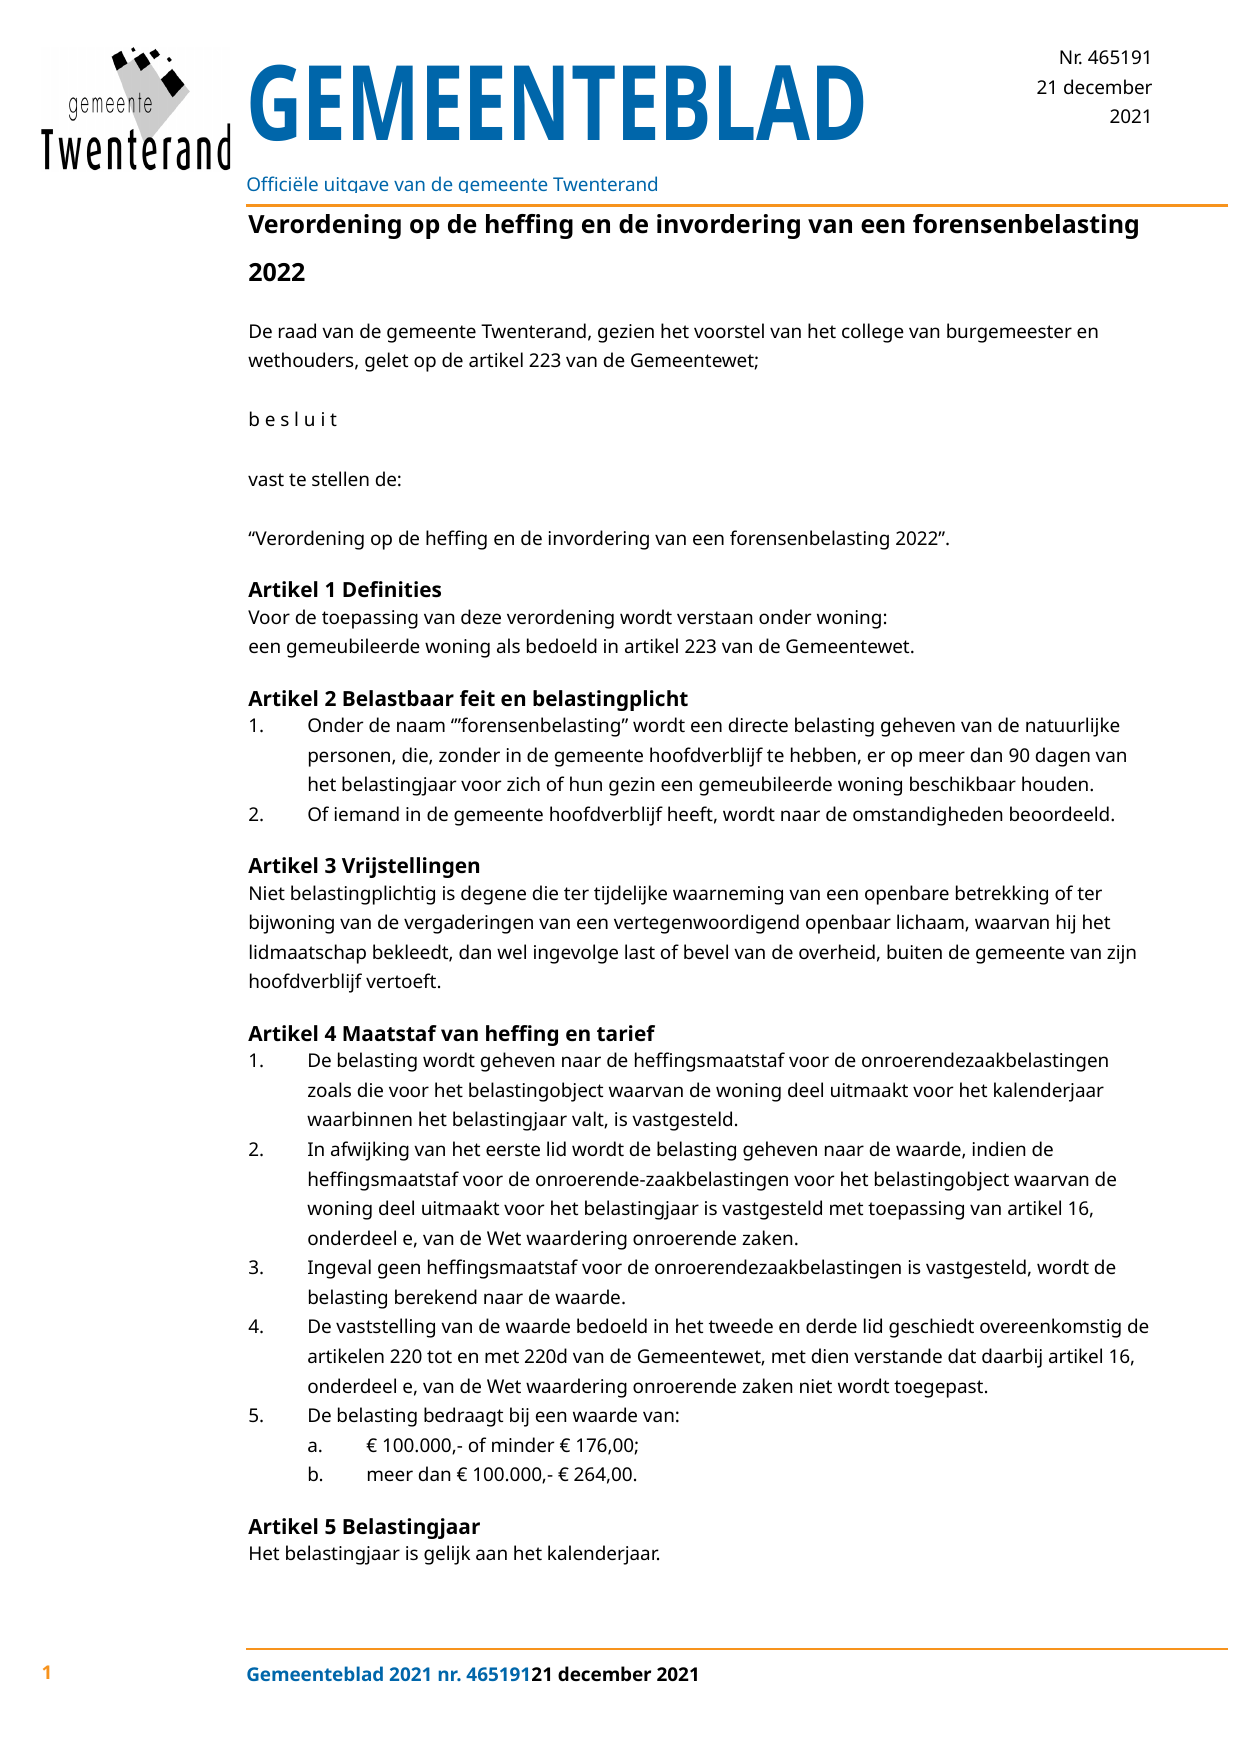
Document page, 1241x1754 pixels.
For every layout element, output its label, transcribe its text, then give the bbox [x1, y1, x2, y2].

list De vaststelling van de waarde bedoeld in het tweede en derde lid geschiedt overeenkomstig de artikelen 220 tot en met 220d van de Gemeentewet, met dien verstande dat daarbij artikel 16, onderdeel e, van de Wet waardering onroerende zaken niet wordt toegepast. [248, 1314, 1152, 1399]
text De raad van de gemeente Twenterand, gezien het voorstel van het college van burgemeester en wethouders, gelet op de artikel 223 van de Gemeentewet; [248, 318, 1152, 373]
list De belasting wordt geheven naar de heffingsmaatstaf voor de onroerendezaakbelastingen zoals die voor het belastingobject waarvan de woning deel uitmaakt voor het kalenderjaar waarbinnen het belastingjaar valt, is vastgesteld. [248, 1047, 1152, 1132]
text een gemeubileerde woning als bedoeld in artikel 223 van de Gemeentewet. [248, 633, 1152, 659]
text Voor de toepassing van deze verordening wordt verstaan onder woning: [248, 604, 1152, 629]
text Artikel 2 Belastbaar feit en belastingplicht [248, 684, 1152, 712]
list Ingeval geen heffingsmaatstaf voor de onroerendezaakbelastingen is vastgesteld, wordt de belasting berekend naar de waarde. [248, 1254, 1152, 1310]
text Artikel 1 Definities [248, 575, 1152, 604]
text “Verordening op de heffing en de invordering van een forensenbelasting 2022”. [248, 525, 1152, 551]
text Niet belastingplichtig is degene die ter tijdelijke waarneming van een openbare betrekking of ter bijwoning van de vergaderingen van een vertegenwoordigend openbaar lichaam, waarvan hij het lidmaatschap bekleedt, dan wel ingevolge last of bevel van de overheid, buiten de gemeente van zijn hoofdverblijf vertoeft. [248, 880, 1152, 994]
text b e s l u i t [248, 407, 1152, 432]
text Artikel 4 Maatstaf van heffing en tarief [248, 1019, 1152, 1047]
list Of iemand in de gemeente hoofdverblijf heeft, wordt naar de omstandigheden beoordeeld. [248, 801, 1152, 827]
list meer dan € 100.000,- € 264,00. [307, 1462, 1152, 1487]
text Artikel 5 Belastingjaar [248, 1512, 1152, 1541]
text Artikel 3 Vrijstellingen [248, 851, 1152, 880]
picture [41, 47, 231, 172]
list Onder de naam ‘”forensenbelasting” wordt een directe belasting geheven van de natuurlijke personen, die, zonder in de gemeente hoofdverblijf te hebben, er op meer dan 90 dagen van het belastingjaar voor zich of hun gezin een gemeubileerde woning beschikbaar houden. [248, 712, 1152, 797]
list € 100.000,- of minder € 176,00; [307, 1432, 1152, 1458]
list De belasting bedraagt bij een waarde van: [248, 1402, 1152, 1428]
list In afwijking van het eerste lid wordt de belasting geheven naar de waarde, indien de heffingsmaatstaf voor de onroerende-zaakbelastingen voor het belastingobject waarvan de woning deel uitmaakt voor het belastingjaar is vastgesteld met toepassing van artikel 16, onderdeel e, van de Wet waardering onroerende zaken. [248, 1136, 1152, 1251]
text vast te stellen de: [248, 466, 1152, 492]
text Het belastingjaar is gelijk aan het kalenderjaar. [248, 1541, 1152, 1566]
text Verordening op de heffing en de invordering van een forensenbelasting 2022 [248, 207, 1152, 288]
